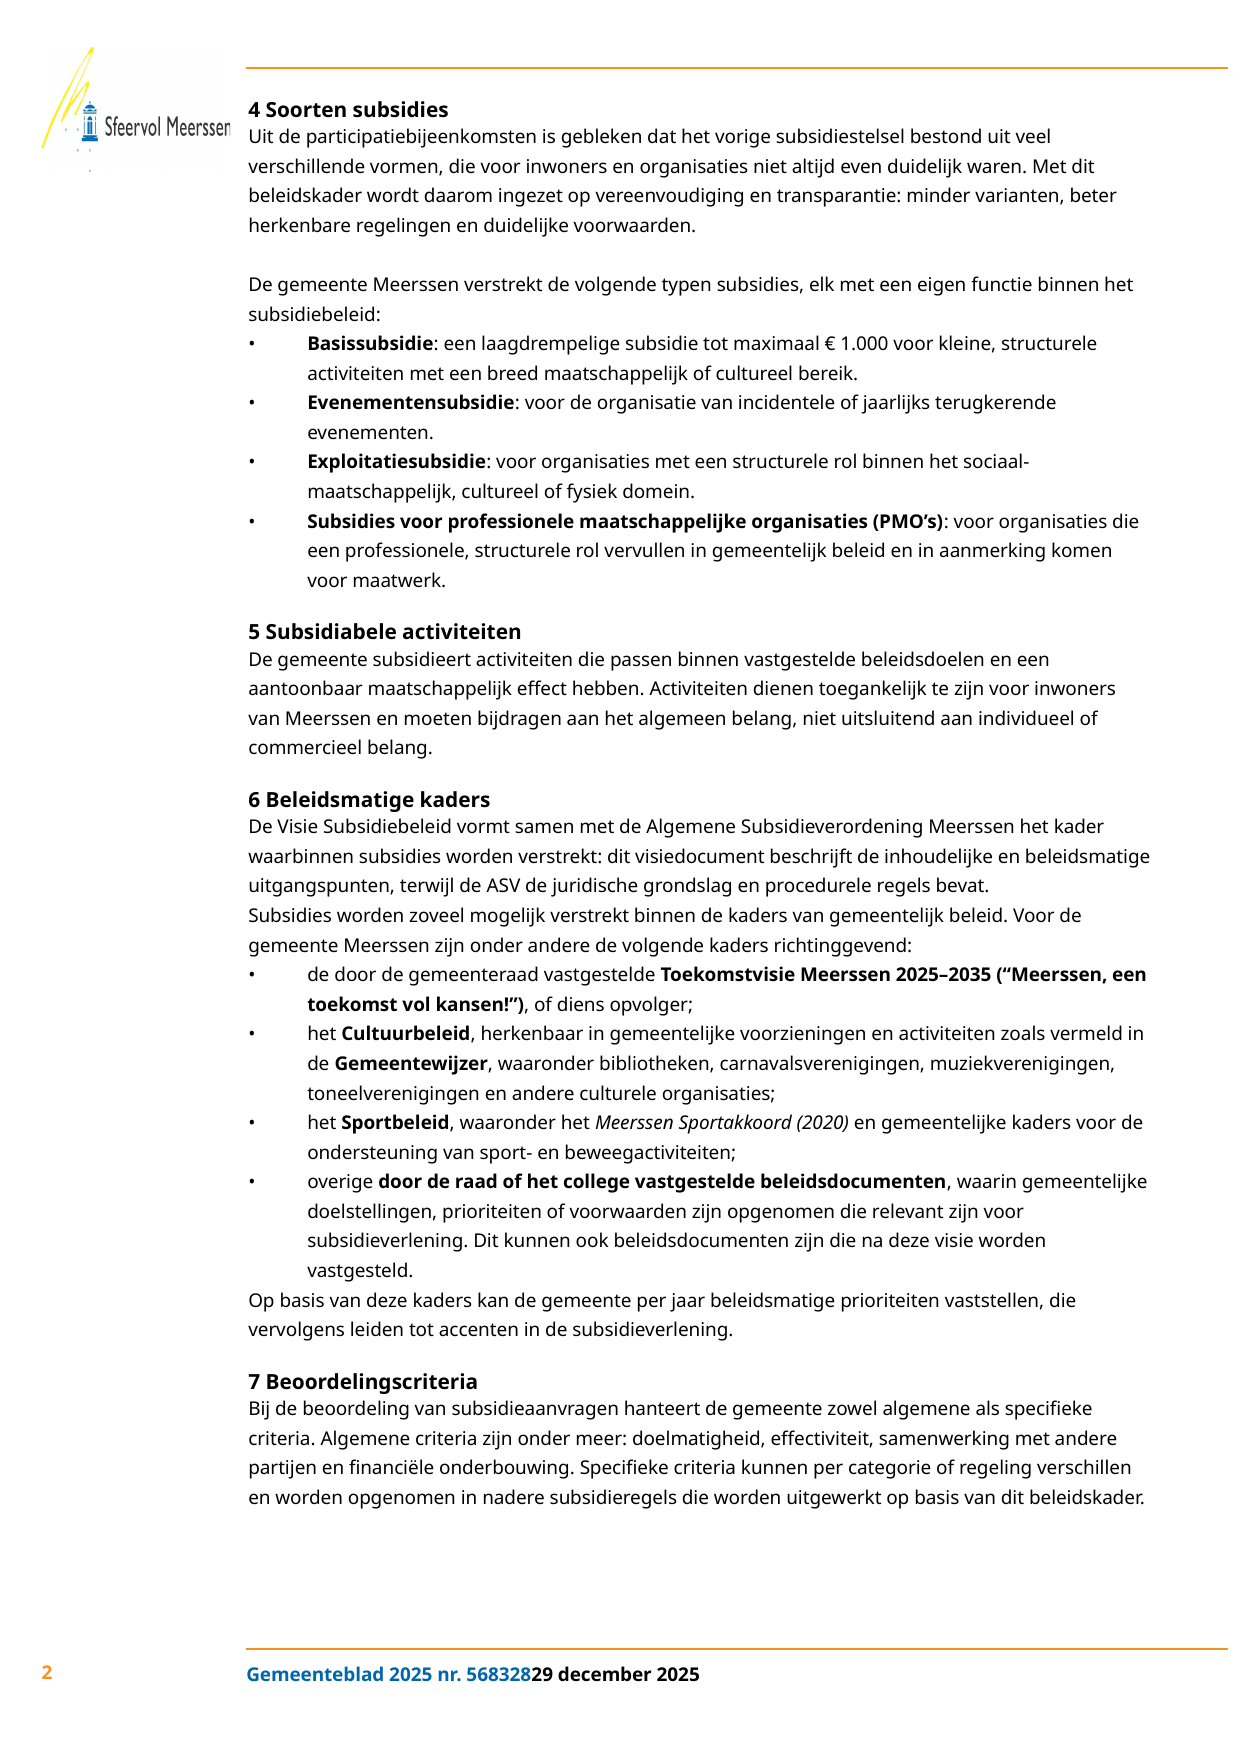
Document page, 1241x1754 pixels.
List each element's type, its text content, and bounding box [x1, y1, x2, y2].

list Basissubsidie: een laagdrempelige subsidie tot maximaal € 1.000 voor kleine, structurele activiteiten met een breed maatschappelijk of cultureel bereik. [248, 330, 1152, 386]
text 6 Beleidsmatige kaders [248, 785, 1152, 813]
text Subsidies worden zoveel mogelijk verstrekt binnen de kaders van gemeentelijk beleid. Voor de gemeente Meerssen zijn onder andere de volgende kaders richtinggevend: [248, 902, 1152, 957]
text Uit de participatiebijeenkomsten is gebleken dat het vorige subsidiestelsel bestond uit veel verschillende vormen, die voor inwoners en organisaties niet altijd even duidelijk waren. Met dit beleidskader wordt daarom ingezet op vereenvoudiging en transparantie: minder varianten, beter herkenbare regelingen en duidelijke voorwaarden. [248, 123, 1152, 238]
list overige door de raad of het college vastgestelde beleidsdocumenten, waarin gemeentelijke doelstellingen, prioriteiten of voorwaarden zijn opgenomen die relevant zijn voor subsidieverlening. Dit kunnen ook beleidsdocumenten zijn die na deze visie worden vastgesteld. [248, 1168, 1152, 1283]
text 7 Beoordelingscriteria [248, 1367, 1152, 1395]
text De Visie Subsidiebeleid vormt samen met de Algemene Subsidieverordening Meerssen het kader waarbinnen subsidies worden verstrekt: dit visiedocument beschrijft de inhoudelijke en beleidsmatige uitgangspunten, terwijl de ASV de juridische grondslag en procedurele regels bevat. [248, 813, 1152, 898]
list Evenementensubsidie: voor de organisatie van incidentele of jaarlijks terugkerende evenementen. [248, 389, 1152, 445]
text Bij de beoordeling van subsidieaanvragen hanteert de gemeente zowel algemene als specifieke criteria. Algemene criteria zijn onder meer: doelmatigheid, effectiviteit, samenwerking met andere partijen en financiële onderbouwing. Specifieke criteria kunnen per categorie of regeling verschillen en worden opgenomen in nadere subsidieregels die worden uitgewerkt op basis van dit beleidskader. [248, 1395, 1152, 1510]
list Exploitatiesubsidie: voor organisaties met een structurele rol binnen het sociaal-maatschappelijk, cultureel of fysiek domein. [248, 449, 1152, 504]
text 5 Subsidiabele activiteiten [248, 617, 1152, 646]
text 4 Soorten subsidies [248, 95, 1152, 123]
picture [41, 47, 231, 172]
list Subsidies voor professionele maatschappelijke organisaties (PMO’s): voor organisaties die een professionele, structurele rol vervullen in gemeentelijk beleid en in aanmerking komen voor maatwerk. [248, 508, 1152, 593]
text Op basis van deze kaders kan de gemeente per jaar beleidsmatige prioriteiten vaststellen, die vervolgens leiden tot accenten in de subsidieverlening. [248, 1287, 1152, 1342]
text De gemeente subsidieert activiteiten die passen binnen vastgestelde beleidsdoelen en een aantoonbaar maatschappelijk effect hebben. Activiteiten dienen toegankelijk te zijn voor inwoners van Meerssen en moeten bijdragen aan het algemeen belang, niet uitsluitend aan individueel of commercieel belang. [248, 646, 1152, 760]
list het Sportbeleid, waaronder het Meerssen Sportakkoord (2020) en gemeentelijke kaders voor de ondersteuning van sport- en beweegactiviteiten; [248, 1109, 1152, 1164]
text De gemeente Meerssen verstrekt de volgende typen subsidies, elk met een eigen functie binnen het subsidiebeleid: [248, 271, 1152, 326]
list het Cultuurbeleid, herkenbaar in gemeentelijke voorzieningen en activiteiten zoals vermeld in de Gemeentewijzer, waaronder bibliotheken, carnavalsverenigingen, muziekverenigingen, toneelverenigingen en andere culturele organisaties; [248, 1021, 1152, 1105]
list de door de gemeenteraad vastgestelde Toekomstvisie Meerssen 2025–2035 (“Meerssen, een toekomst vol kansen!”), of diens opvolger; [248, 961, 1152, 1017]
